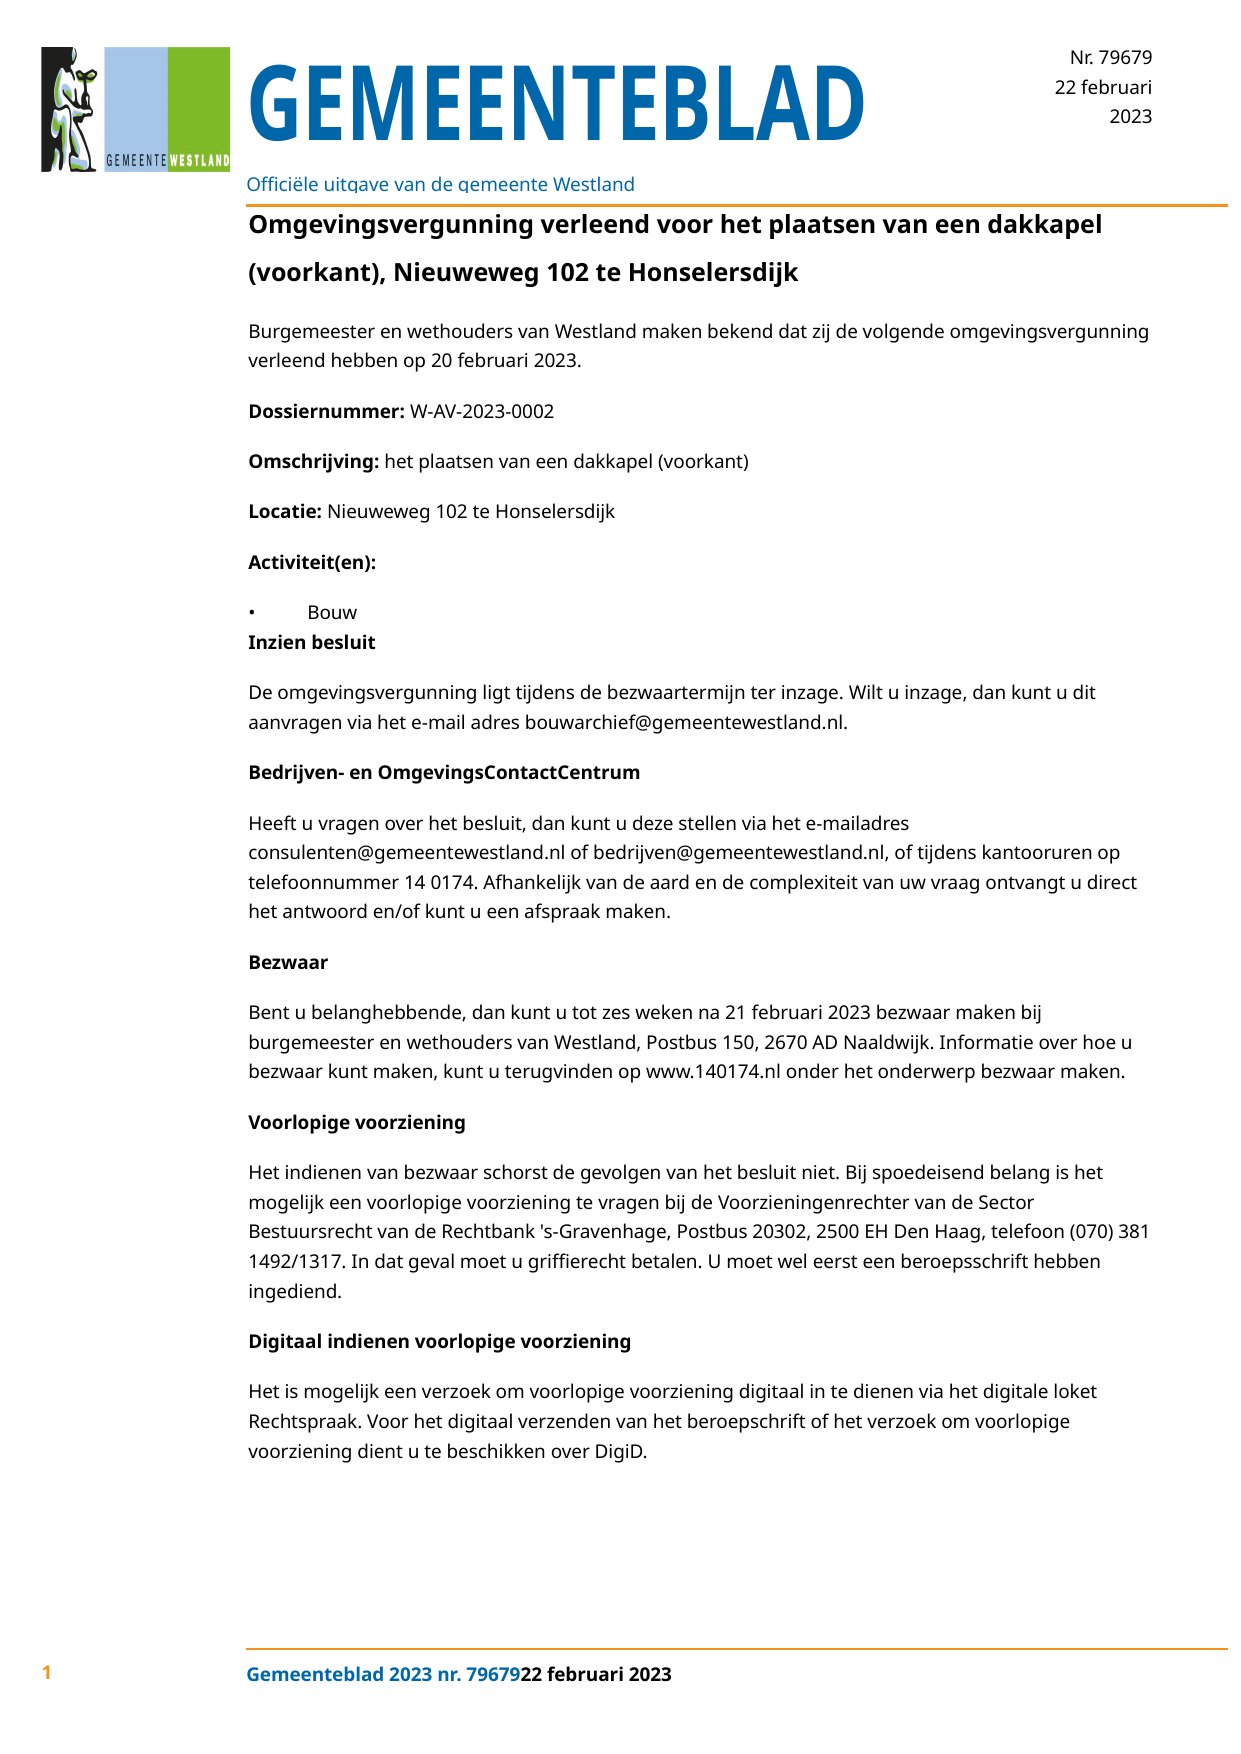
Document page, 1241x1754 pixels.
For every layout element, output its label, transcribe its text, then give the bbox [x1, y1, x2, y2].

text Omgevingsvergunning verleend voor het plaatsen van een dakkapel (voorkant), Nieuweweg 102 te Honselersdijk [248, 207, 1152, 288]
text Bedrijven- en OmgevingsContactCentrum [248, 759, 1152, 785]
picture [41, 47, 231, 172]
text Het indienen van bezwaar schorst de gevolgen van het besluit niet. Bij spoedeisend belang is het mogelijk een voorlopige voorziening te vragen bij de Voorzieningenrechter van de Sector Bestuursrecht van de Rechtbank 's-Gravenhage, Postbus 20302, 2500 EH Den Haag, telefoon (070) 381 1492/1317. In dat geval moet u griffierecht betalen. U moet wel eerst een beroepsschrift hebben ingediend. [248, 1159, 1152, 1304]
text Heeft u vragen over het besluit, dan kunt u deze stellen via het e-mailadres consulenten@gemeentewestland.nl of bedrijven@gemeentewestland.nl, of tijdens kantooruren op telefoonnummer 14 0174. Afhankelijk van de aard en de complexiteit van uw vraag ontvangt u direct het antwoord en/of kunt u een afspraak maken. [248, 810, 1152, 924]
text Omschrijving: het plaatsen van een dakkapel (voorkant) [248, 448, 1152, 474]
text Bent u belanghebbende, dan kunt u tot zes weken na 21 februari 2023 bezwaar maken bij burgemeester en wethouders van Westland, Postbus 150, 2670 AD Naaldwijk. Informatie over hoe u bezwaar kunt maken, kunt u terugvinden op www.140174.nl onder het onderwerp bezwaar maken. [248, 999, 1152, 1084]
text Bezwaar [248, 949, 1152, 975]
text De omgevingsvergunning ligt tijdens de bezwaartermijn ter inzage. Wilt u inzage, dan kunt u dit aanvragen via het e-mail adres bouwarchief@gemeentewestland.nl. [248, 679, 1152, 735]
text Digitaal indienen voorlopige voorziening [248, 1328, 1152, 1354]
text Het is mogelijk een verzoek om voorlopige voorziening digitaal in te dienen via het digitale loket Rechtspraak. Voor het digitaal verzenden van het beroepschrift of het verzoek om voorlopige voorziening dient u te beschikken over DigiD. [248, 1379, 1152, 1464]
text Dossiernummer: W-AV-2023-0002 [248, 398, 1152, 424]
text Voorlopige voorziening [248, 1109, 1152, 1135]
text Locatie: Nieuweweg 102 te Honselersdijk [248, 499, 1152, 524]
text Activiteit(en): [248, 549, 1152, 575]
text Burgemeester en wethouders van Westland maken bekend dat zij de volgende omgevingsvergunning verleend hebben op 20 februari 2023. [248, 318, 1152, 373]
text Inzien besluit [248, 629, 1152, 655]
list Bouw [248, 599, 1152, 625]
